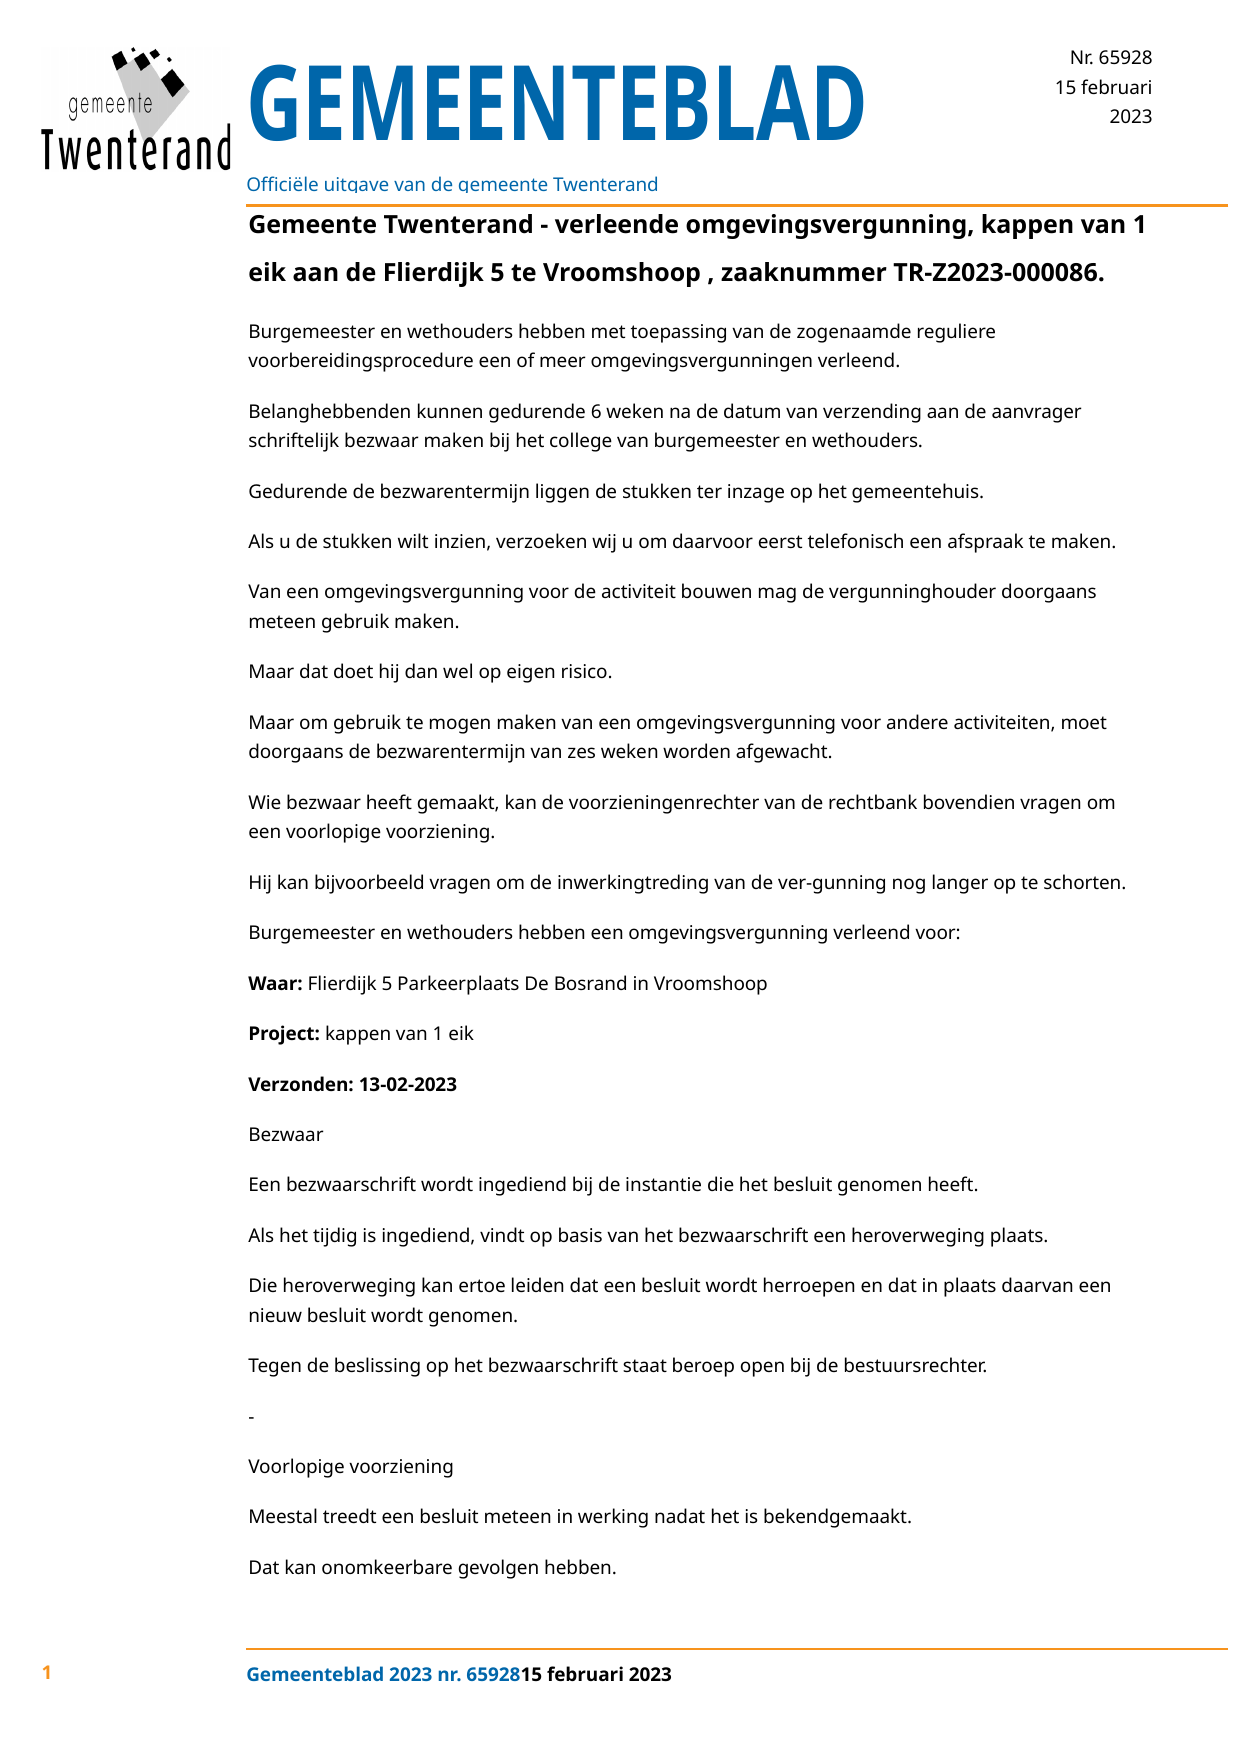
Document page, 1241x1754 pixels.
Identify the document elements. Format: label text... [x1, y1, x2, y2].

text Maar dat doet hij dan wel op eigen risico. [248, 659, 1152, 684]
text Gemeente Twenterand - verleende omgevingsvergunning, kappen van 1 eik aan de Flierdijk 5 te Vroomshoop , zaaknummer TR-Z2023-000086. [248, 207, 1152, 288]
text Burgemeester en wethouders hebben een omgevingsvergunning verleend voor: [248, 919, 1152, 945]
text Verzonden: 13-02-2023 [248, 1071, 1152, 1097]
text Voorlopige voorziening [248, 1453, 1152, 1479]
text Waar: Flierdijk 5 Parkeerplaats De Bosrand in Vroomshoop [248, 970, 1152, 996]
text Tegen de beslissing op het bezwaarschrift staat beroep open bij de bestuursrechter. [248, 1352, 1152, 1378]
text Meestal treedt een besluit meteen in werking nadat het is bekendgemaakt. [248, 1504, 1152, 1529]
text Burgemeester en wethouders hebben met toepassing van de zogenaamde reguliere voorbereidingsprocedure een of meer omgevingsvergunningen verleend. [248, 318, 1152, 373]
text Wie bezwaar heeft gemaakt, kan de voorzieningenrechter van de rechtbank bovendien vragen om een voorlopige voorziening. [248, 789, 1152, 844]
text Hij kan bijvoorbeeld vragen om de inwerkingtreding van de ver-gunning nog langer op te schorten. [248, 869, 1152, 895]
text Maar om gebruik te mogen maken van een omgevingsvergunning voor andere activiteiten, moet doorgaans de bezwarentermijn van zes weken worden afgewacht. [248, 709, 1152, 764]
text Van een omgevingsvergunning voor de activiteit bouwen mag de vergunninghouder doorgaans meteen gebruik maken. [248, 579, 1152, 634]
text Gedurende de bezwarentermijn liggen de stukken ter inzage op het gemeentehuis. [248, 478, 1152, 504]
text Als het tijdig is ingediend, vindt op basis van het bezwaarschrift een heroverweging plaats. [248, 1222, 1152, 1248]
text Bezwaar [248, 1121, 1152, 1147]
text Belanghebbenden kunnen gedurende 6 weken na de datum van verzending aan de aanvrager schriftelijk bezwaar maken bij het college van burgemeester en wethouders. [248, 398, 1152, 453]
picture [41, 47, 231, 172]
text Als u de stukken wilt inzien, verzoeken wij u om daarvoor eerst telefonisch een afspraak te maken. [248, 528, 1152, 554]
text Die heroverweging kan ertoe leiden dat een besluit wordt herroepen en dat in plaats daarvan een nieuw besluit wordt genomen. [248, 1272, 1152, 1328]
text Een bezwaarschrift wordt ingediend bij de instantie die het besluit genomen heeft. [248, 1172, 1152, 1197]
text Project: kappen van 1 eik [248, 1020, 1152, 1046]
text - [248, 1403, 1152, 1429]
text Dat kan onomkeerbare gevolgen hebben. [248, 1554, 1152, 1580]
